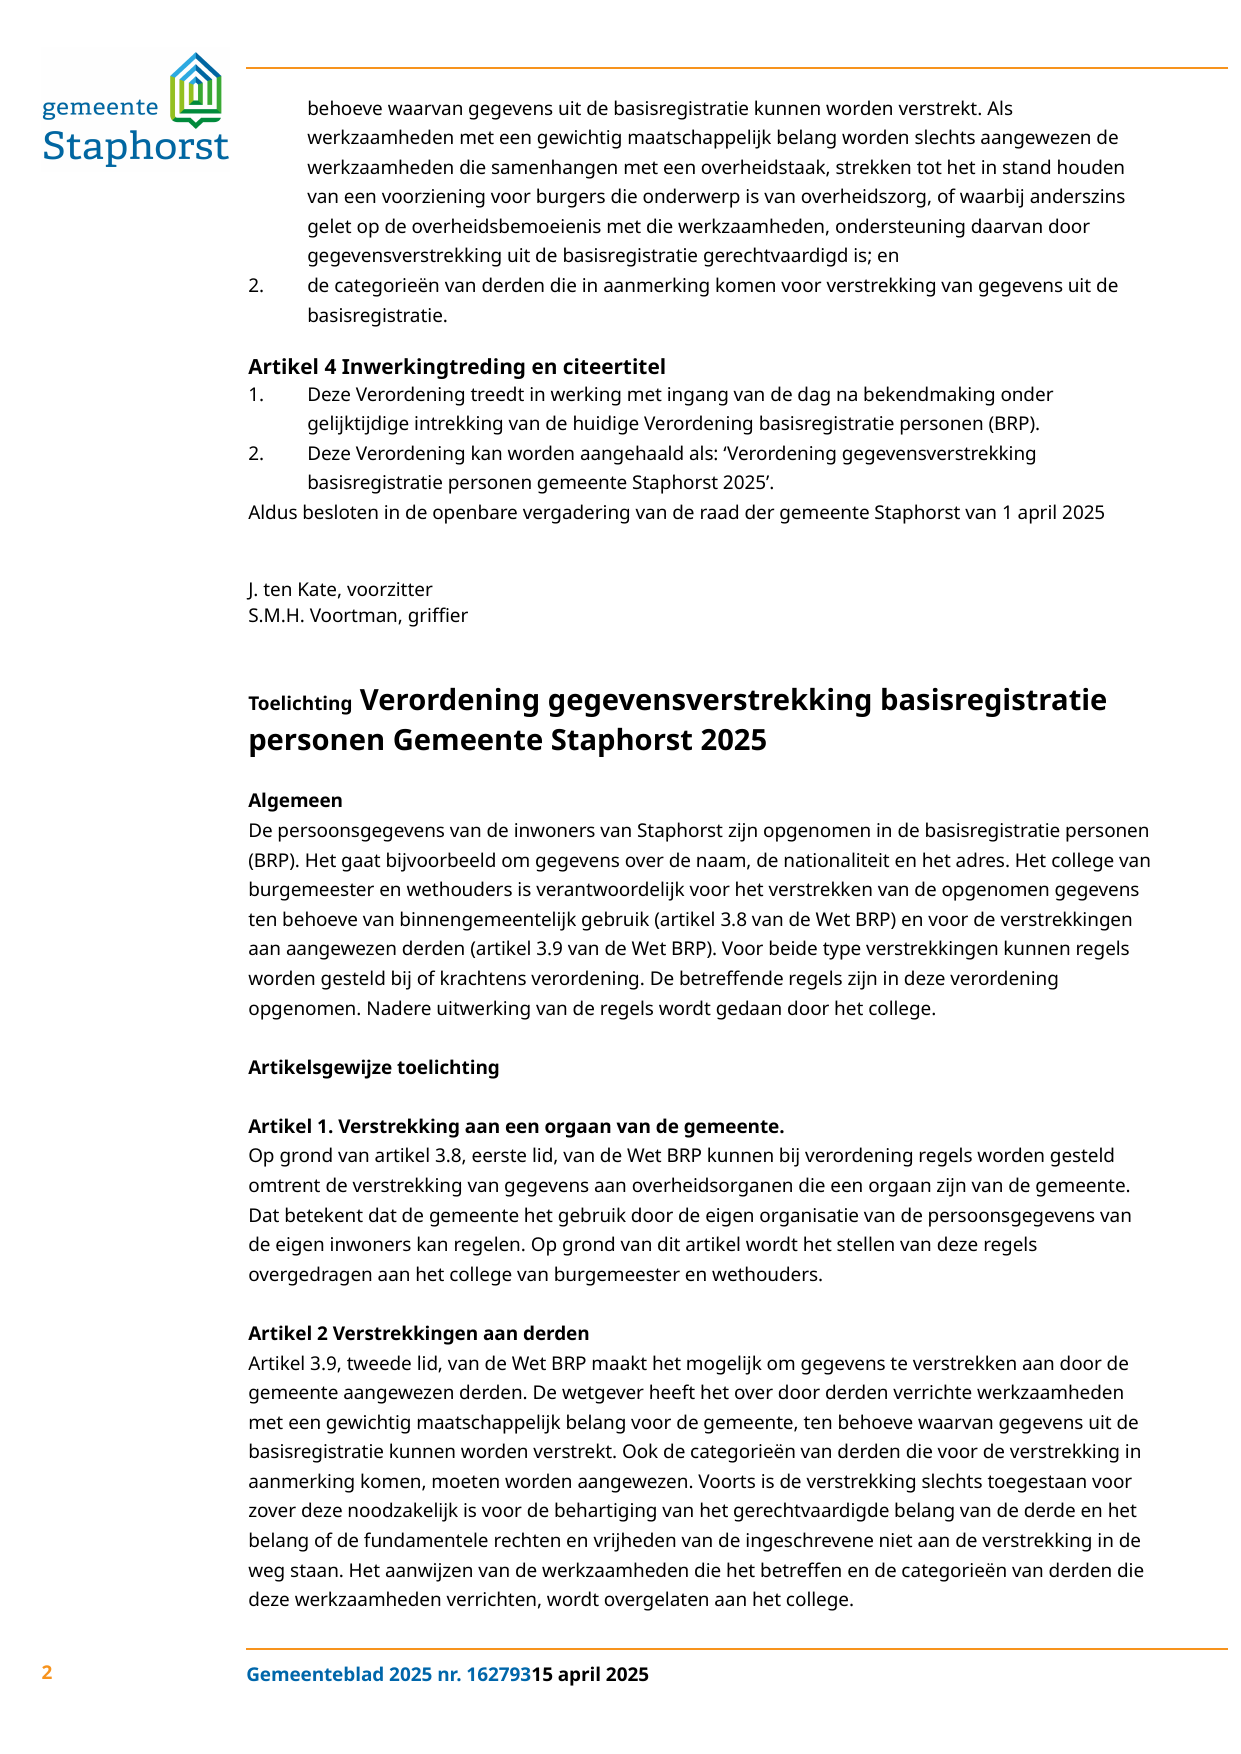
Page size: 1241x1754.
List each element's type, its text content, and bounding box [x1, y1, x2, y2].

list Deze Verordening kan worden aangehaald als: ‘Verordening gegevensverstrekking basisregistratie personen gemeente Staphorst 2025’. [248, 440, 1152, 495]
text J. ten Kate, voorzitter [248, 576, 1152, 602]
text Artikel 3.9, tweede lid, van de Wet BRP maakt het mogelijk om gegevens te verstrekken aan door de gemeente aangewezen derden. De wetgever heeft het over door derden verrichte werkzaamheden met een gewichtig maatschappelijk belang voor de gemeente, ten behoeve waarvan gegevens uit de basisregistratie kunnen worden verstrekt. Ook de categorieën van derden die voor de verstrekking in aanmerking komen, moeten worden aangewezen. Voorts is de verstrekking slechts toegestaan voor zover deze noodzakelijk is voor de behartiging van het gerechtvaardigde belang van de derde en het belang of de fundamentele rechten en vrijheden van de ingeschrevene niet aan de verstrekking in de weg staan. Het aanwijzen van de werkzaamheden die het betreffen en de categorieën van derden die deze werkzaamheden verrichten, wordt overgelaten aan het college. [248, 1350, 1152, 1612]
text De persoonsgegevens van de inwoners van Staphorst zijn opgenomen in de basisregistratie personen (BRP). Het gaat bijvoorbeeld om gegevens over de naam, de nationaliteit en het adres. Het college van burgemeester en wethouders is verantwoordelijk voor het verstrekken van de opgenomen gegevens ten behoeve van binnengemeentelijk gebruik (artikel 3.8 van de Wet BRP) en voor de verstrekkingen aan aangewezen derden (artikel 3.9 van de Wet BRP). Voor beide type verstrekkingen kunnen regels worden gesteld bij of krachtens verordening. De betreffende regels zijn in deze verordening opgenomen. Nadere uitwerking van de regels wordt gedaan door het college. [248, 817, 1152, 1021]
text Artikelsgewijze toelichting [248, 1054, 1152, 1080]
list de categorieën van derden die in aanmerking komen voor verstrekking van gegevens uit de basisregistratie. [248, 272, 1152, 328]
list Deze Verordening treedt in werking met ingang van de dag na bekendmaking onder gelijktijdige intrekking van de huidige Verordening basisregistratie personen (BRP). [248, 381, 1152, 436]
text Artikel 1. Verstrekking aan een orgaan van de gemeente. [248, 1113, 1152, 1139]
text Algemeen [248, 788, 1152, 813]
text Artikel 4 Inwerkingtreding en citeertitel [248, 352, 1152, 381]
list behoeve waarvan gegevens uit de basisregistratie kunnen worden verstrekt. Als werkzaamheden met een gewichtig maatschappelijk belang worden slechts aangewezen de werkzaamheden die samenhangen met een overheidstaak, strekken tot het in stand houden van een voorziening voor burgers die onderwerp is van overheidszorg, of waarbij anderszins gelet op de overheidsbemoeienis met die werkzaamheden, ondersteuning daarvan door gegevensverstrekking uit de basisregistratie gerechtvaardigd is; en [248, 95, 1152, 268]
picture [41, 47, 231, 172]
text Op grond van artikel 3.8, eerste lid, van de Wet BRP kunnen bij verordening regels worden gesteld omtrent de verstrekking van gegevens aan overheidsorganen die een orgaan zijn van de gemeente. Dat betekent dat de gemeente het gebruik door de eigen organisatie van de persoonsgegevens van de eigen inwoners kan regelen. Op grond van dit artikel wordt het stellen van deze regels overgedragen aan het college van burgemeester en wethouders. [248, 1143, 1152, 1287]
text Artikel 2 Verstrekkingen aan derden [248, 1320, 1152, 1346]
text Toelichting Verordening gegevensverstrekking basisregistratie personen Gemeente Staphorst 2025 [248, 679, 1152, 758]
text Aldus besloten in de openbare vergadering van de raad der gemeente Staphorst van 1 april 2025 [248, 499, 1152, 525]
text S.M.H. Voortman, griffier [248, 602, 1152, 628]
